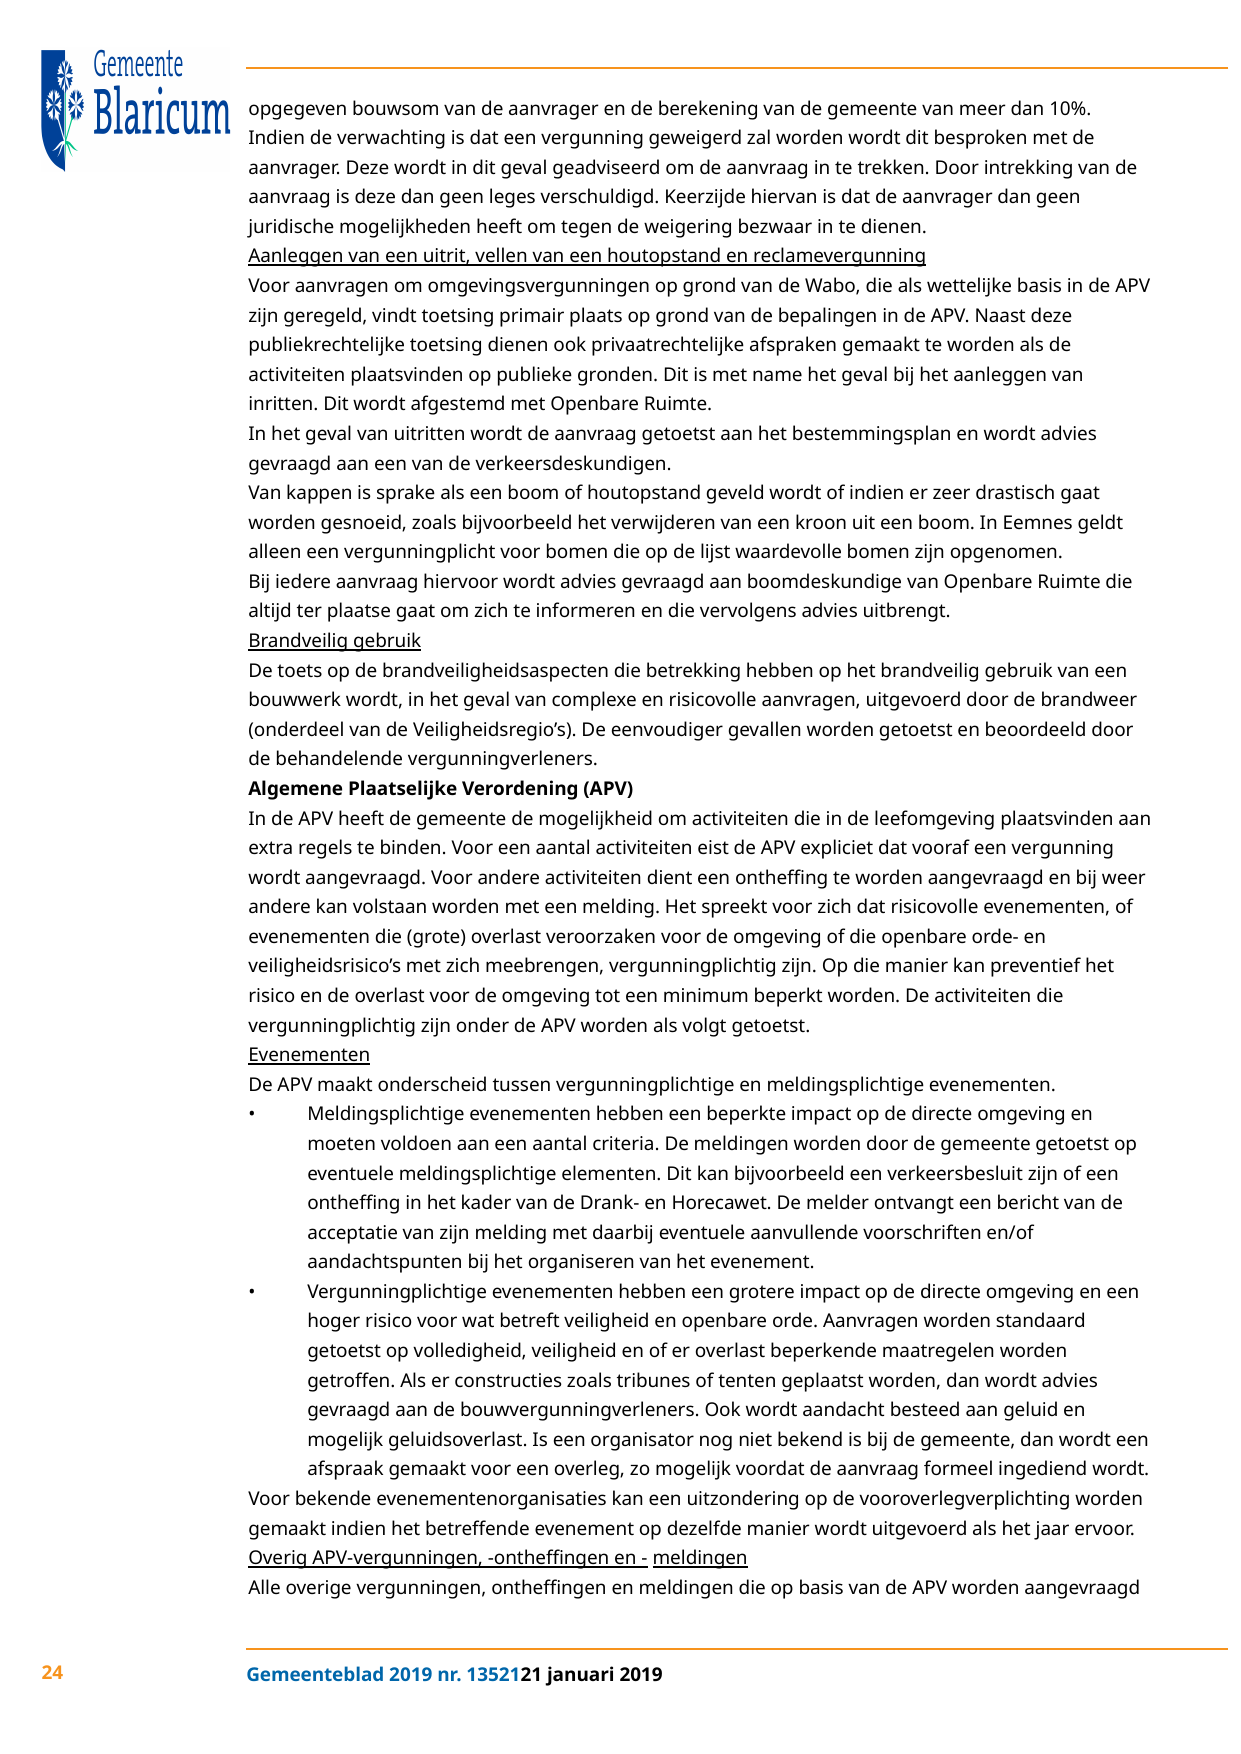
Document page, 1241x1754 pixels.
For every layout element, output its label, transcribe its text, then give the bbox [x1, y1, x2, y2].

picture [41, 47, 231, 172]
text opgegeven bouwsom van de aanvrager en de berekening van de gemeente van meer dan 10%. [248, 95, 1152, 121]
text In het geval van uitritten wordt de aanvraag getoetst aan het bestemmingsplan en wordt advies gevraagd aan een van de verkeersdeskundigen. [248, 420, 1152, 476]
text De toets op de brandveiligheidsaspecten die betrekking hebben op het brandveilig gebruik van een bouwwerk wordt, in het geval van complexe en risicovolle aanvragen, uitgevoerd door de brandweer (onderdeel van de Veiligheidsregio’s). De eenvoudiger gevallen worden getoetst en beoordeeld door de behandelende vergunningverleners. [248, 657, 1152, 771]
list Meldingsplichtige evenementen hebben een beperkte impact op de directe omgeving en moeten voldoen aan een aantal criteria. De meldingen worden door de gemeente getoetst op eventuele meldingsplichtige elementen. Dit kan bijvoorbeeld een verkeersbesluit zijn of een ontheffing in het kader van de Drank- en Horecawet. De melder ontvangt een bericht van de acceptatie van zijn melding met daarbij eventuele aanvullende voorschriften en/of aandachtspunten bij het organiseren van het evenement. [248, 1101, 1152, 1274]
text Overig APV-vergunningen, -ontheffingen en - meldingen [248, 1544, 1152, 1570]
text Voor aanvragen om omgevingsvergunningen op grond van de Wabo, die als wettelijke basis in de APV zijn geregeld, vindt toetsing primair plaats op grond van de bepalingen in de APV. Naast deze publiekrechtelijke toetsing dienen ook privaatrechtelijke afspraken gemaakt te worden als de activiteiten plaatsvinden op publieke gronden. Dit is met name het geval bij het aanleggen van inritten. Dit wordt afgestemd met Openbare Ruimte. [248, 272, 1152, 416]
text Aanleggen van een uitrit, vellen van een houtopstand en reclamevergunning [248, 243, 1152, 268]
text Evenementen [248, 1041, 1152, 1067]
text In de APV heeft de gemeente de mogelijkheid om activiteiten die in de leefomgeving plaatsvinden aan extra regels te binden. Voor een aantal activiteiten eist de APV expliciet dat vooraf een vergunning wordt aangevraagd. Voor andere activiteiten dient een ontheffing te worden aangevraagd en bij weer andere kan volstaan worden met een melding. Het spreekt voor zich dat risicovolle evenementen, of evenementen die (grote) overlast veroorzaken voor de omgeving of die openbare orde- en veiligheidsrisico’s met zich meebrengen, vergunningplichtig zijn. Op die manier kan preventief het risico en de overlast voor de omgeving tot een minimum beperkt worden. De activiteiten die vergunningplichtig zijn onder de APV worden als volgt getoetst. [248, 805, 1152, 1038]
text Bij iedere aanvraag hiervoor wordt advies gevraagd aan boomdeskundige van Openbare Ruimte die altijd ter plaatse gaat om zich te informeren en die vervolgens advies uitbrengt. [248, 568, 1152, 623]
text Voor bekende evenementenorganisaties kan een uitzondering op de vooroverlegverplichting worden gemaakt indien het betreffende evenement op dezelfde manier wordt uitgevoerd als het jaar ervoor. [248, 1485, 1152, 1541]
list Vergunningplichtige evenementen hebben een grotere impact op de directe omgeving en een hoger risico voor wat betreft veiligheid en openbare orde. Aanvragen worden standaard getoetst op volledigheid, veiligheid en of er overlast beperkende maatregelen worden getroffen. Als er constructies zoals tribunes of tenten geplaatst worden, dan wordt advies gevraagd aan de bouwvergunningverleners. Ook wordt aandacht besteed aan geluid en mogelijk geluidsoverlast. Is een organisator nog niet bekend is bij de gemeente, dan wordt een afspraak gemaakt voor een overleg, zo mogelijk voordat de aanvraag formeel ingediend wordt. [248, 1278, 1152, 1481]
text Brandveilig gebruik [248, 627, 1152, 653]
text Algemene Plaatselijke Verordening (APV) [248, 775, 1152, 801]
text Van kappen is sprake als een boom of houtopstand geveld wordt of indien er zeer drastisch gaat worden gesnoeid, zoals bijvoorbeeld het verwijderen van een kroon uit een boom. In Eemnes geldt alleen een vergunningplicht voor bomen die op de lijst waardevolle bomen zijn opgenomen. [248, 479, 1152, 564]
text De APV maakt onderscheid tussen vergunningplichtige en meldingsplichtige evenementen. [248, 1071, 1152, 1097]
text Indien de verwachting is dat een vergunning geweigerd zal worden wordt dit besproken met de aanvrager. Deze wordt in dit geval geadviseerd om de aanvraag in te trekken. Door intrekking van de aanvraag is deze dan geen leges verschuldigd. Keerzijde hiervan is dat de aanvrager dan geen juridische mogelijkheden heeft om tegen de weigering bezwaar in te dienen. [248, 124, 1152, 239]
text Alle overige vergunningen, ontheffingen en meldingen die op basis van de APV worden aangevraagd [248, 1574, 1152, 1600]
